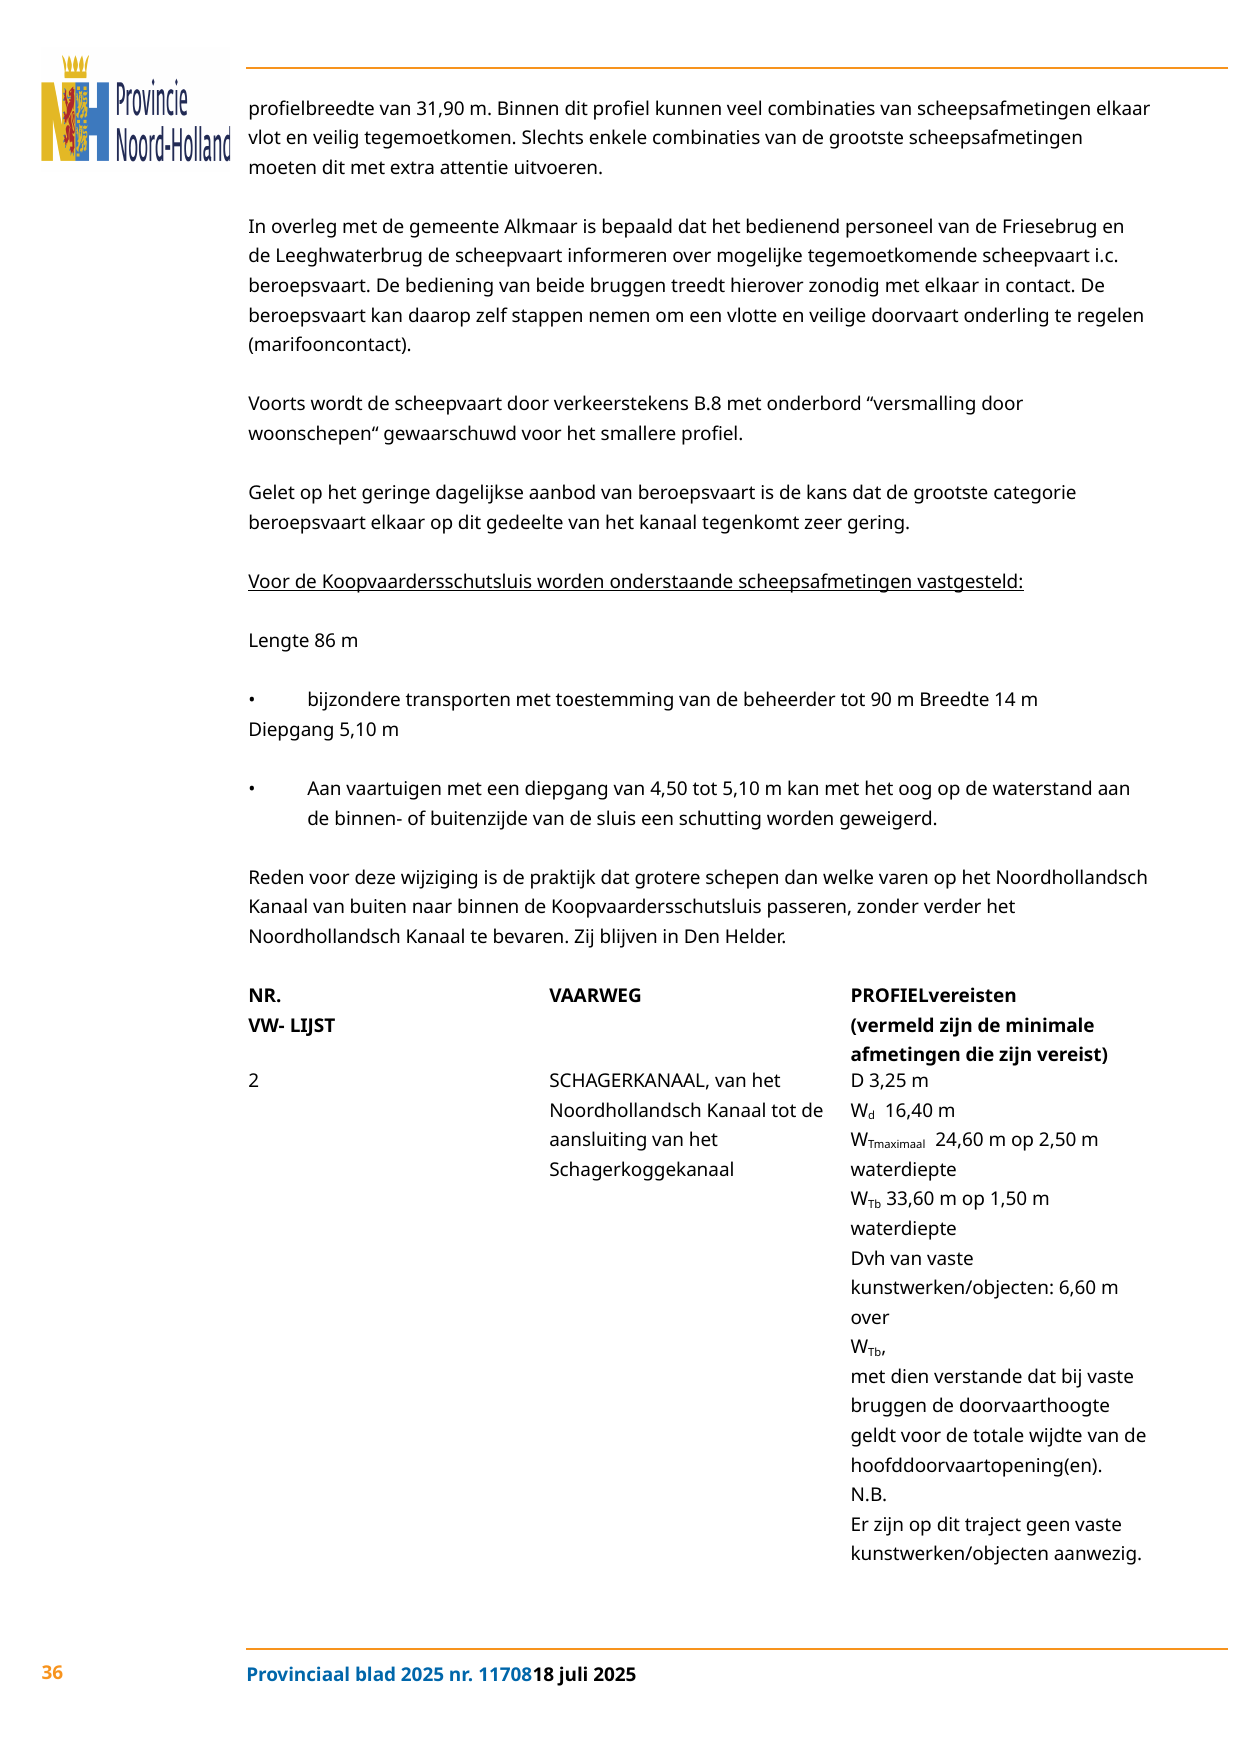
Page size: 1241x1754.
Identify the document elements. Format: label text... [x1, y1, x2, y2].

text Gelet op het geringe dagelijkse aanbod van beroepsvaart is de kans dat de grootste categorie beroepsvaart elkaar op dit gedeelte van het kanaal tegenkomt zeer gering. [248, 479, 1152, 535]
table_cell D 3,25 m Wd 16,40 m WTmaximaal 24,60 m op 2,50 m waterdiepte WTb 33,60 m op 1,50 m waterdiepte Dvh van vaste kunstwerken/objecten: 6,60 m over WTb, met dien verstande dat bij vaste bruggen de doorvaarthoogte geldt voor de totale wijdte van de hoofddoorvaartopening(en). N.B. Er zijn op dit traject geen vaste kunstwerken/objecten aanwezig. [850, 1067, 1152, 1566]
text profielbreedte van 31,90 m. Binnen dit profiel kunnen veel combinaties van scheepsafmetingen elkaar vlot en veilig tegemoetkomen. Slechts enkele combinaties van de grootste scheepsafmetingen moeten dit met extra attentie uitvoeren. [248, 95, 1152, 180]
text Lengte 86 m [248, 627, 1152, 653]
text In overleg met de gemeente Alkmaar is bepaald dat het bedienend personeel van de Friesebrug en de Leeghwaterbrug de scheepvaart informeren over mogelijke tegemoetkomende scheepvaart i.c. beroepsvaart. De bediening van beide bruggen treedt hierover zonodig met elkaar in contact. De beroepsvaart kan daarop zelf stappen nemen om een vlotte en veilige doorvaart onderling te regelen (marifooncontact). [248, 213, 1152, 357]
list Aan vaartuigen met een diepgang van 4,50 tot 5,10 m kan met het oog op de waterstand aan de binnen- of buitenzijde van de sluis een schutting worden geweigerd. [248, 775, 1152, 831]
text Voorts wordt de scheepvaart door verkeerstekens B.8 met onderbord “versmalling door woonschepen“ gewaarschuwd voor het smallere profiel. [248, 391, 1152, 446]
table_header VAARWEG [549, 983, 850, 1067]
picture [41, 47, 231, 172]
table_cell 2 [248, 1067, 549, 1566]
text Voor de Koopvaardersschutsluis worden onderstaande scheepsafmetingen vastgesteld: [248, 568, 1152, 594]
table_cell SCHAGERKANAAL, van het Noordhollandsch Kanaal tot de aansluiting van het Schagerkoggekanaal [549, 1067, 850, 1566]
text Reden voor deze wijziging is de praktijk dat grotere schepen dan welke varen op het Noordhollandsch Kanaal van buiten naar binnen de Koopvaardersschutsluis passeren, zonder verder het Noordhollandsch Kanaal te bevaren. Zij blijven in Den Helder. [248, 864, 1152, 949]
text Diepgang 5,10 m [248, 716, 1152, 742]
table_header PROFIELvereisten (vermeld zijn de minimale afmetingen die zijn vereist) [850, 983, 1152, 1067]
list bijzondere transporten met toestemming van de beheerder tot 90 m Breedte 14 m [248, 686, 1152, 712]
table_header NR. VW- LIJST [248, 983, 549, 1067]
